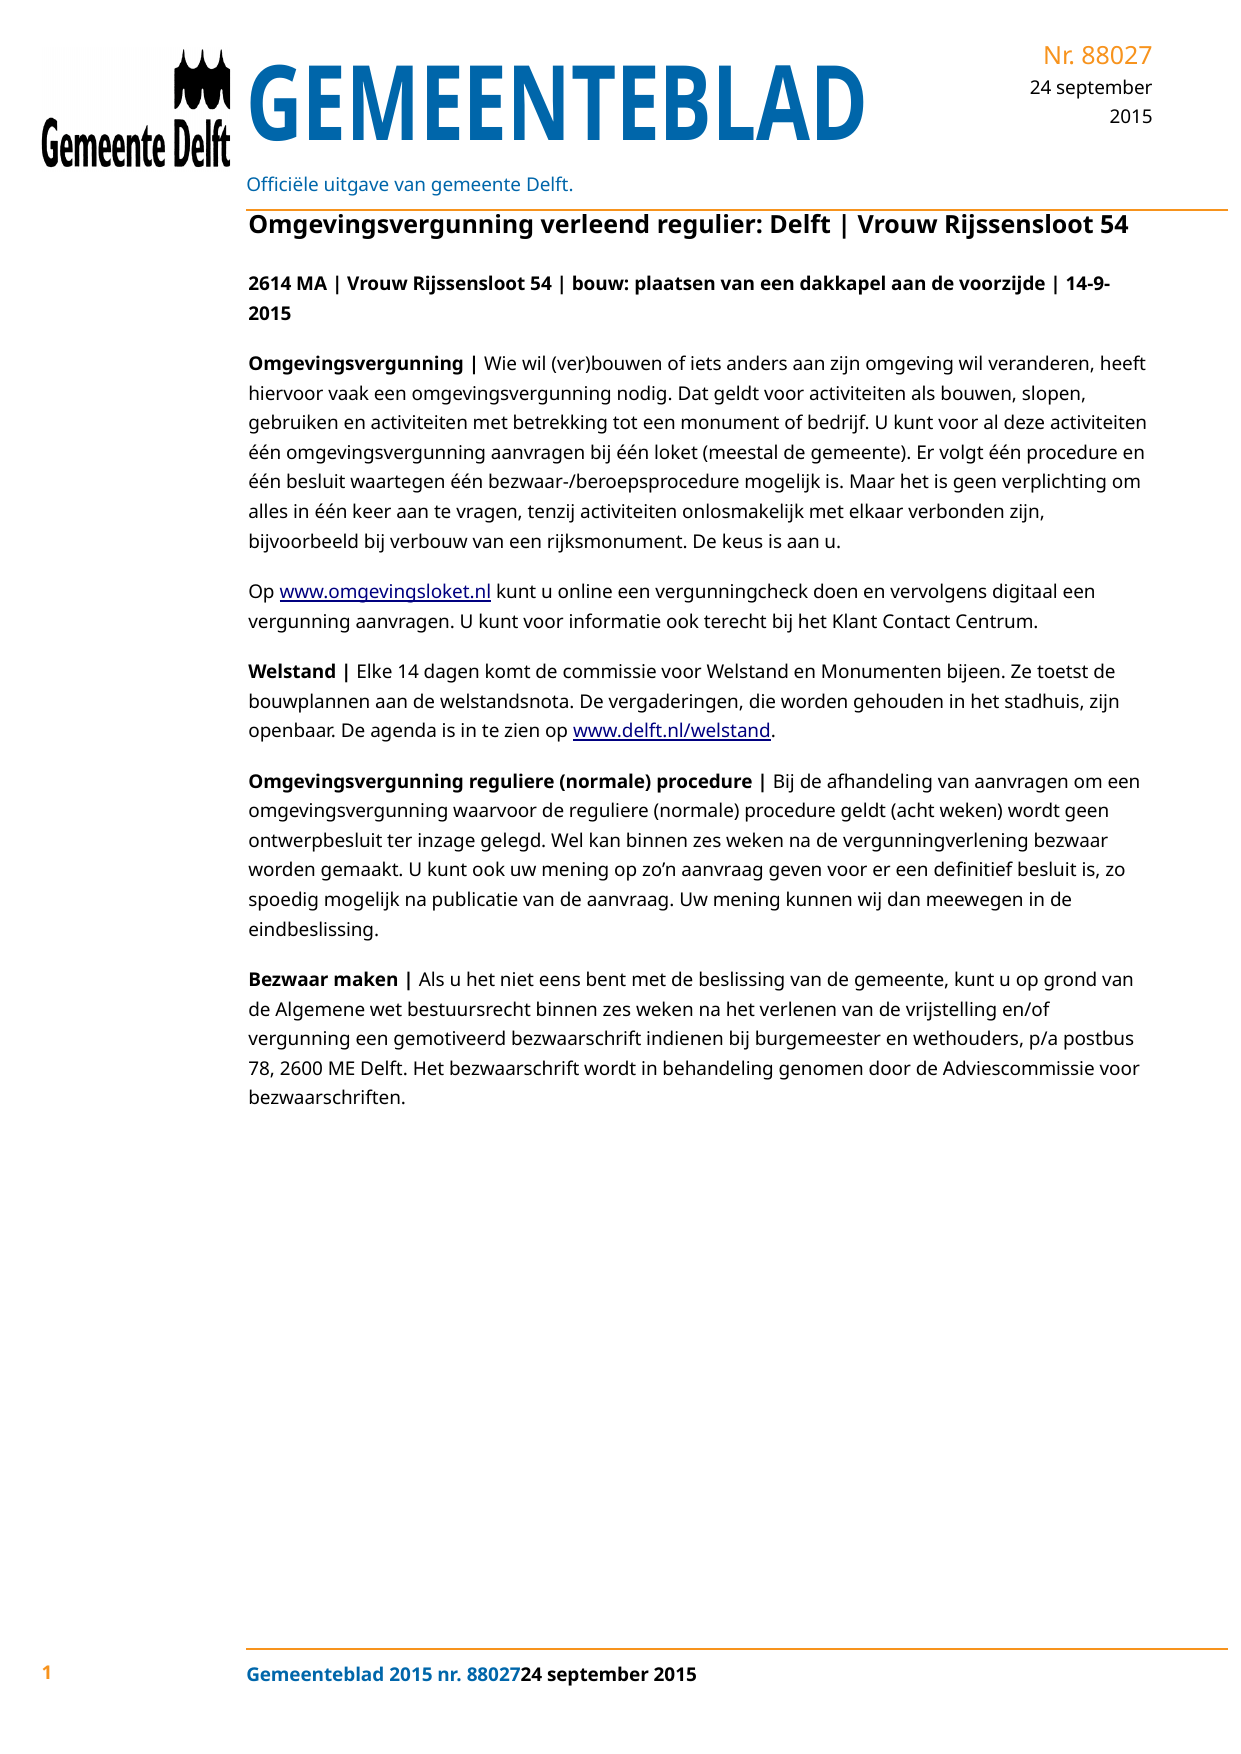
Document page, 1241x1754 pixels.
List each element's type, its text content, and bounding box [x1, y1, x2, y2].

picture [41, 47, 231, 172]
text Bezwaar maken | Als u het niet eens bent met de beslissing van de gemeente, kunt u op grond van de Algemene wet bestuursrecht binnen zes weken na het verlenen van de vrijstelling en/of vergunning een gemotiveerd bezwaarschrift indienen bij burgemeester en wethouders, p/a postbus 78, 2600 ME Delft. Het bezwaarschrift wordt in behandeling genomen door de Adviescommissie voor bezwaarschriften. [248, 966, 1152, 1110]
text 2614 MA | Vrouw Rijssensloot 54 | bouw: plaatsen van een dakkapel aan de voorzijde | 14-9-2015 [248, 270, 1152, 326]
text Op www.omgevingsloket.nl kunt u online een vergunningcheck doen en vervolgens digitaal een vergunning aanvragen. U kunt voor informatie ook terecht bij het Klant Contact Centrum. [248, 578, 1152, 633]
text Welstand | Elke 14 dagen komt de commissie voor Welstand en Monumenten bijeen. Ze toetst de bouwplannen aan de welstandsnota. De vergaderingen, die worden gehouden in het stadhuis, zijn openbaar. De agenda is in te zien op www.delft.nl/welstand. [248, 658, 1152, 743]
text Omgevingsvergunning reguliere (normale) procedure | Bij de afhandeling van aanvragen om een omgevingsvergunning waarvoor de reguliere (normale) procedure geldt (acht weken) wordt geen ontwerpbesluit ter inzage gelegd. Wel kan binnen zes weken na de vergunningverlening bezwaar worden gemaakt. U kunt ook uw mening op zo’n aanvraag geven voor er een definitief besluit is, zo spoedig mogelijk na publicatie van de aanvraag. Uw mening kunnen wij dan meewegen in de eindbeslissing. [248, 768, 1152, 941]
text Omgevingsvergunning | Wie wil (ver)bouwen of iets anders aan zijn omgeving wil veranderen, heeft hiervoor vaak een omgevingsvergunning nodig. Dat geldt voor activiteiten als bouwen, slopen, gebruiken en activiteiten met betrekking tot een monument of bedrijf. U kunt voor al deze activiteiten één omgevingsvergunning aanvragen bij één loket (meestal de gemeente). Er volgt één procedure en één besluit waartegen één bezwaar-/beroepsprocedure mogelijk is. Maar het is geen verplichting om alles in één keer aan te vragen, tenzij activiteiten onlosmakelijk met elkaar verbonden zijn, bijvoorbeeld bij verbouw van een rijksmonument. De keus is aan u. [248, 350, 1152, 553]
text Omgevingsvergunning verleend regulier: Delft | Vrouw Rijssensloot 54 [248, 211, 1152, 241]
